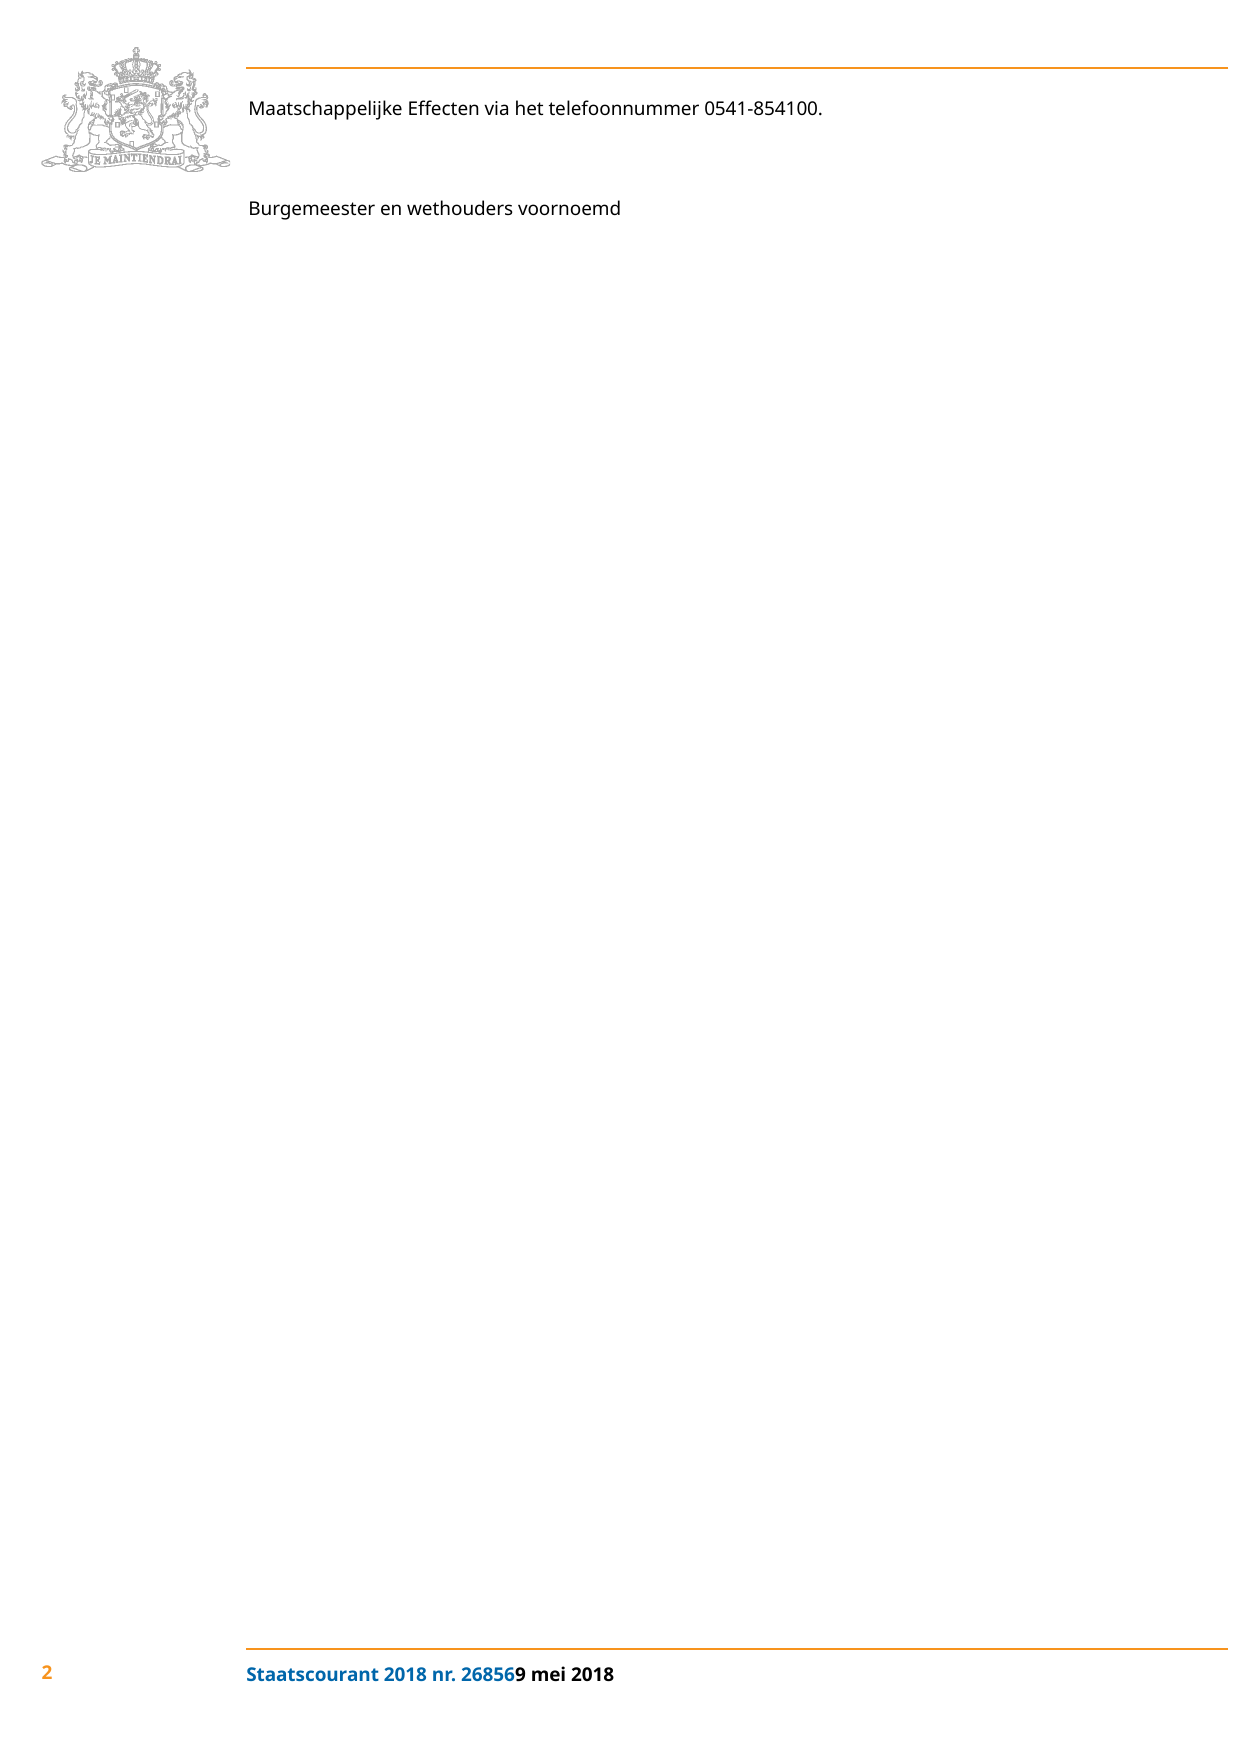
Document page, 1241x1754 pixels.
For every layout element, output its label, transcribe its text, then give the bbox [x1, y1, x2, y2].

text Maatschappelijke Effecten via het telefoonnummer 0541-854100. [248, 95, 1152, 121]
picture [41, 47, 231, 172]
text Burgemeester en wethouders voornoemd [248, 196, 1152, 221]
